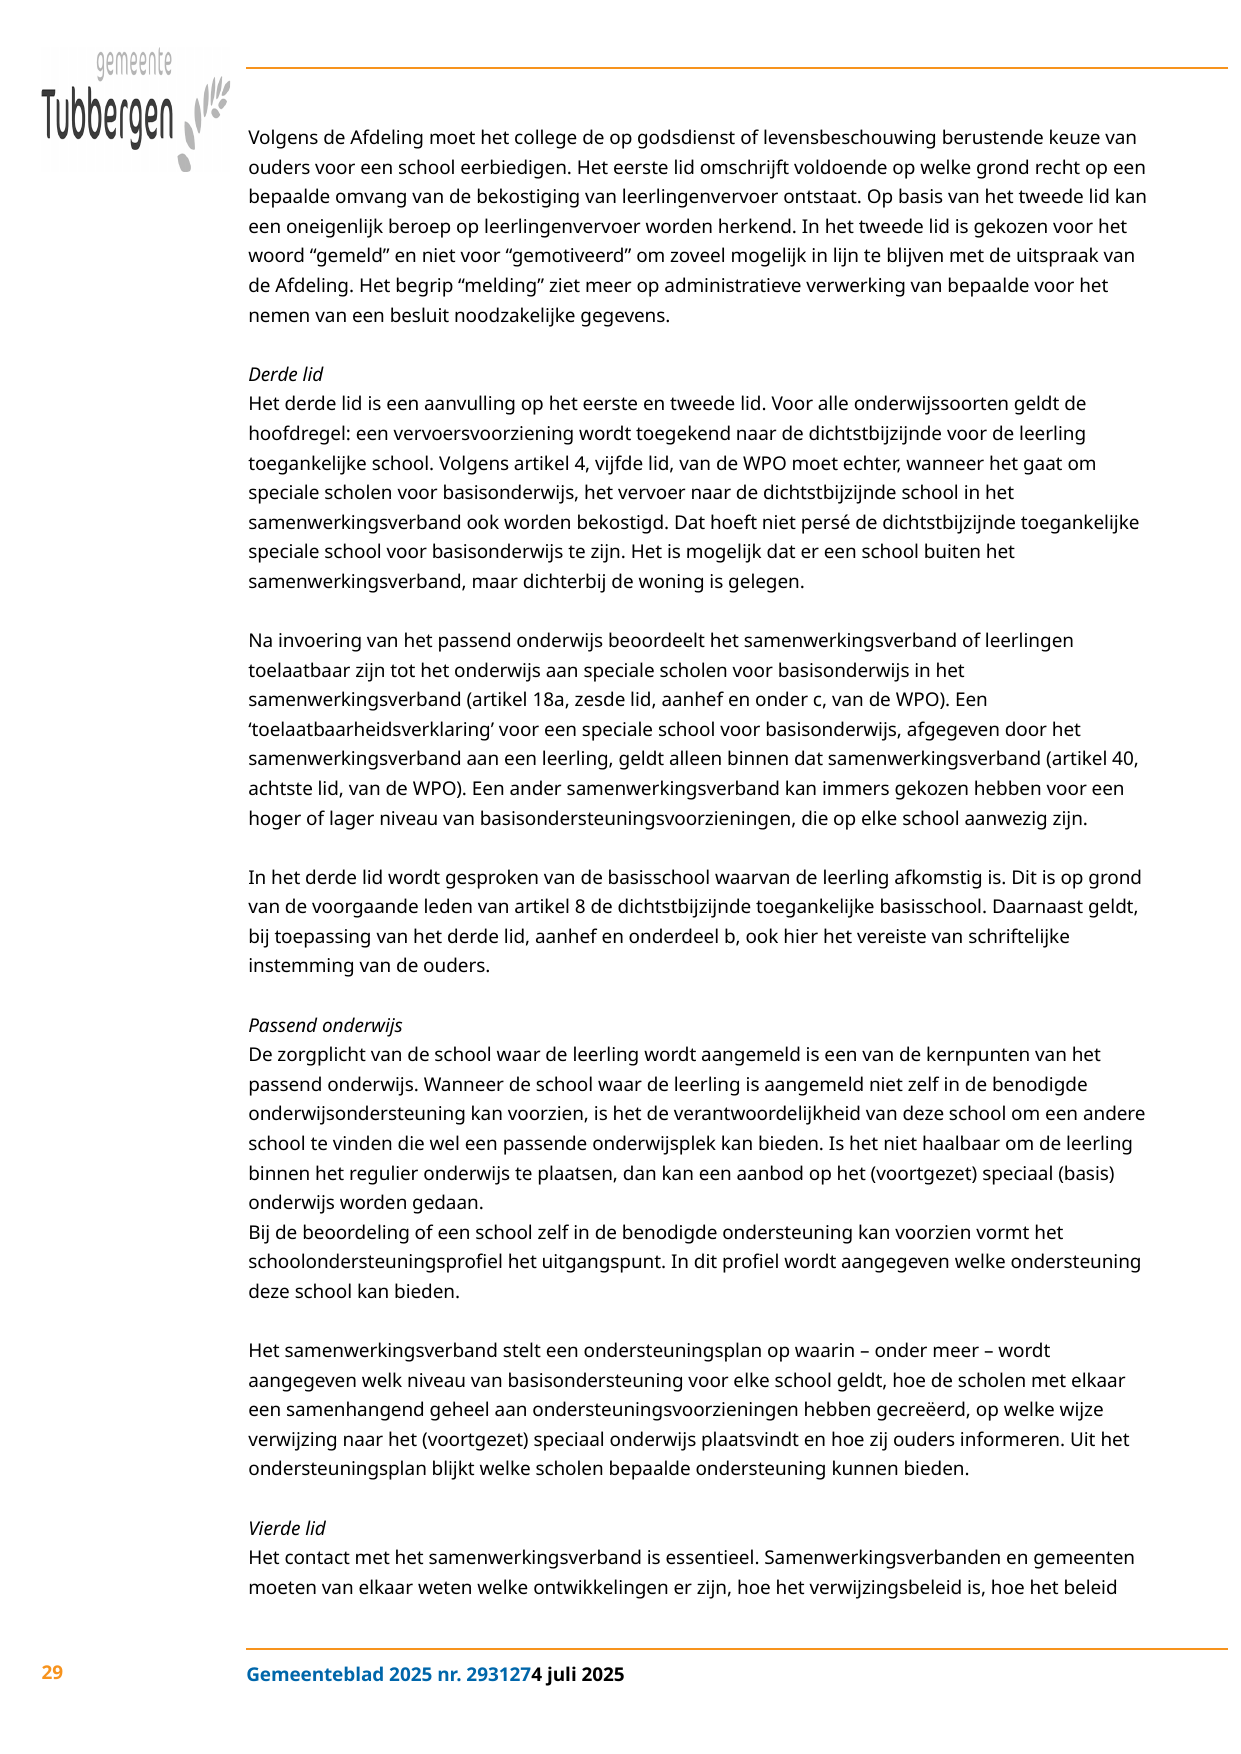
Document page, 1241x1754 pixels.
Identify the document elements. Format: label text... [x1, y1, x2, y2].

text Het derde lid is een aanvulling op het eerste en tweede lid. Voor alle onderwijssoorten geldt de hoofdregel: een vervoersvoorziening wordt toegekend naar de dichtstbijzijnde voor de leerling toegankelijke school. Volgens artikel 4, vijfde lid, van de WPO moet echter, wanneer het gaat om speciale scholen voor basisonderwijs, het vervoer naar de dichtstbijzijnde school in het samenwerkingsverband ook worden bekostigd. Dat hoeft niet persé de dichtstbijzijnde toegankelijke speciale school voor basisonderwijs te zijn. Het is mogelijk dat er een school buiten het samenwerkingsverband, maar dichterbij de woning is gelegen. [248, 391, 1152, 594]
text Passend onderwijs [248, 1012, 1152, 1038]
text Na invoering van het passend onderwijs beoordeelt het samenwerkingsverband of leerlingen toelaatbaar zijn tot het onderwijs aan speciale scholen voor basisonderwijs in het samenwerkingsverband (artikel 18a, zesde lid, aanhef en onder c, van de WPO). Een ‘toelaatbaarheidsverklaring’ voor een speciale school voor basisonderwijs, afgegeven door het samenwerkingsverband aan een leerling, geldt alleen binnen dat samenwerkingsverband (artikel 40, achtste lid, van de WPO). Een ander samenwerkingsverband kan immers gekozen hebben voor een hoger of lager niveau van basisondersteuningsvoorzieningen, die op elke school aanwezig zijn. [248, 627, 1152, 831]
text Derde lid [248, 361, 1152, 387]
text Volgens de Afdeling moet het college de op godsdienst of levensbeschouwing berustende keuze van ouders voor een school eerbiedigen. Het eerste lid omschrijft voldoende op welke grond recht op een bepaalde omvang van de bekostiging van leerlingenvervoer ontstaat. Op basis van het tweede lid kan een oneigenlijk beroep op leerlingenvervoer worden herkend. In het tweede lid is gekozen voor het woord “gemeld” en niet voor “gemotiveerd” om zoveel mogelijk in lijn te blijven met de uitspraak van de Afdeling. Het begrip “melding” ziet meer op administratieve verwerking van bepaalde voor het nemen van een besluit noodzakelijke gegevens. [248, 124, 1152, 328]
text Het contact met het samenwerkingsverband is essentieel. Samenwerkingsverbanden en gemeenten moeten van elkaar weten welke ontwikkelingen er zijn, hoe het verwijzingsbeleid is, hoe het beleid [248, 1544, 1152, 1600]
text Het samenwerkingsverband stelt een ondersteuningsplan op waarin – onder meer – wordt aangegeven welk niveau van basisondersteuning voor elke school geldt, hoe de scholen met elkaar een samenhangend geheel aan ondersteuningsvoorzieningen hebben gecreëerd, op welke wijze verwijzing naar het (voortgezet) speciaal onderwijs plaatsvindt en hoe zij ouders informeren. Uit het ondersteuningsplan blijkt welke scholen bepaalde ondersteuning kunnen bieden. [248, 1337, 1152, 1481]
text In het derde lid wordt gesproken van de basisschool waarvan de leerling afkomstig is. Dit is op grond van de voorgaande leden van artikel 8 de dichtstbijzijnde toegankelijke basisschool. Daarnaast geldt, bij toepassing van het derde lid, aanhef en onderdeel b, ook hier het vereiste van schriftelijke instemming van de ouders. [248, 864, 1152, 978]
text Bij de beoordeling of een school zelf in de benodigde ondersteuning kan voorzien vormt het schoolondersteuningsprofiel het uitgangspunt. In dit profiel wordt aangegeven welke ondersteuning deze school kan bieden. [248, 1219, 1152, 1304]
text De zorgplicht van de school waar de leerling wordt aangemeld is een van de kernpunten van het passend onderwijs. Wanneer de school waar de leerling is aangemeld niet zelf in de benodigde onderwijsondersteuning kan voorzien, is het de verantwoordelijkheid van deze school om een andere school te vinden die wel een passende onderwijsplek kan bieden. Is het niet haalbaar om de leerling binnen het regulier onderwijs te plaatsen, dan kan een aanbod op het (voortgezet) speciaal (basis) onderwijs worden gedaan. [248, 1041, 1152, 1215]
picture [41, 47, 231, 172]
text Vierde lid [248, 1515, 1152, 1541]
